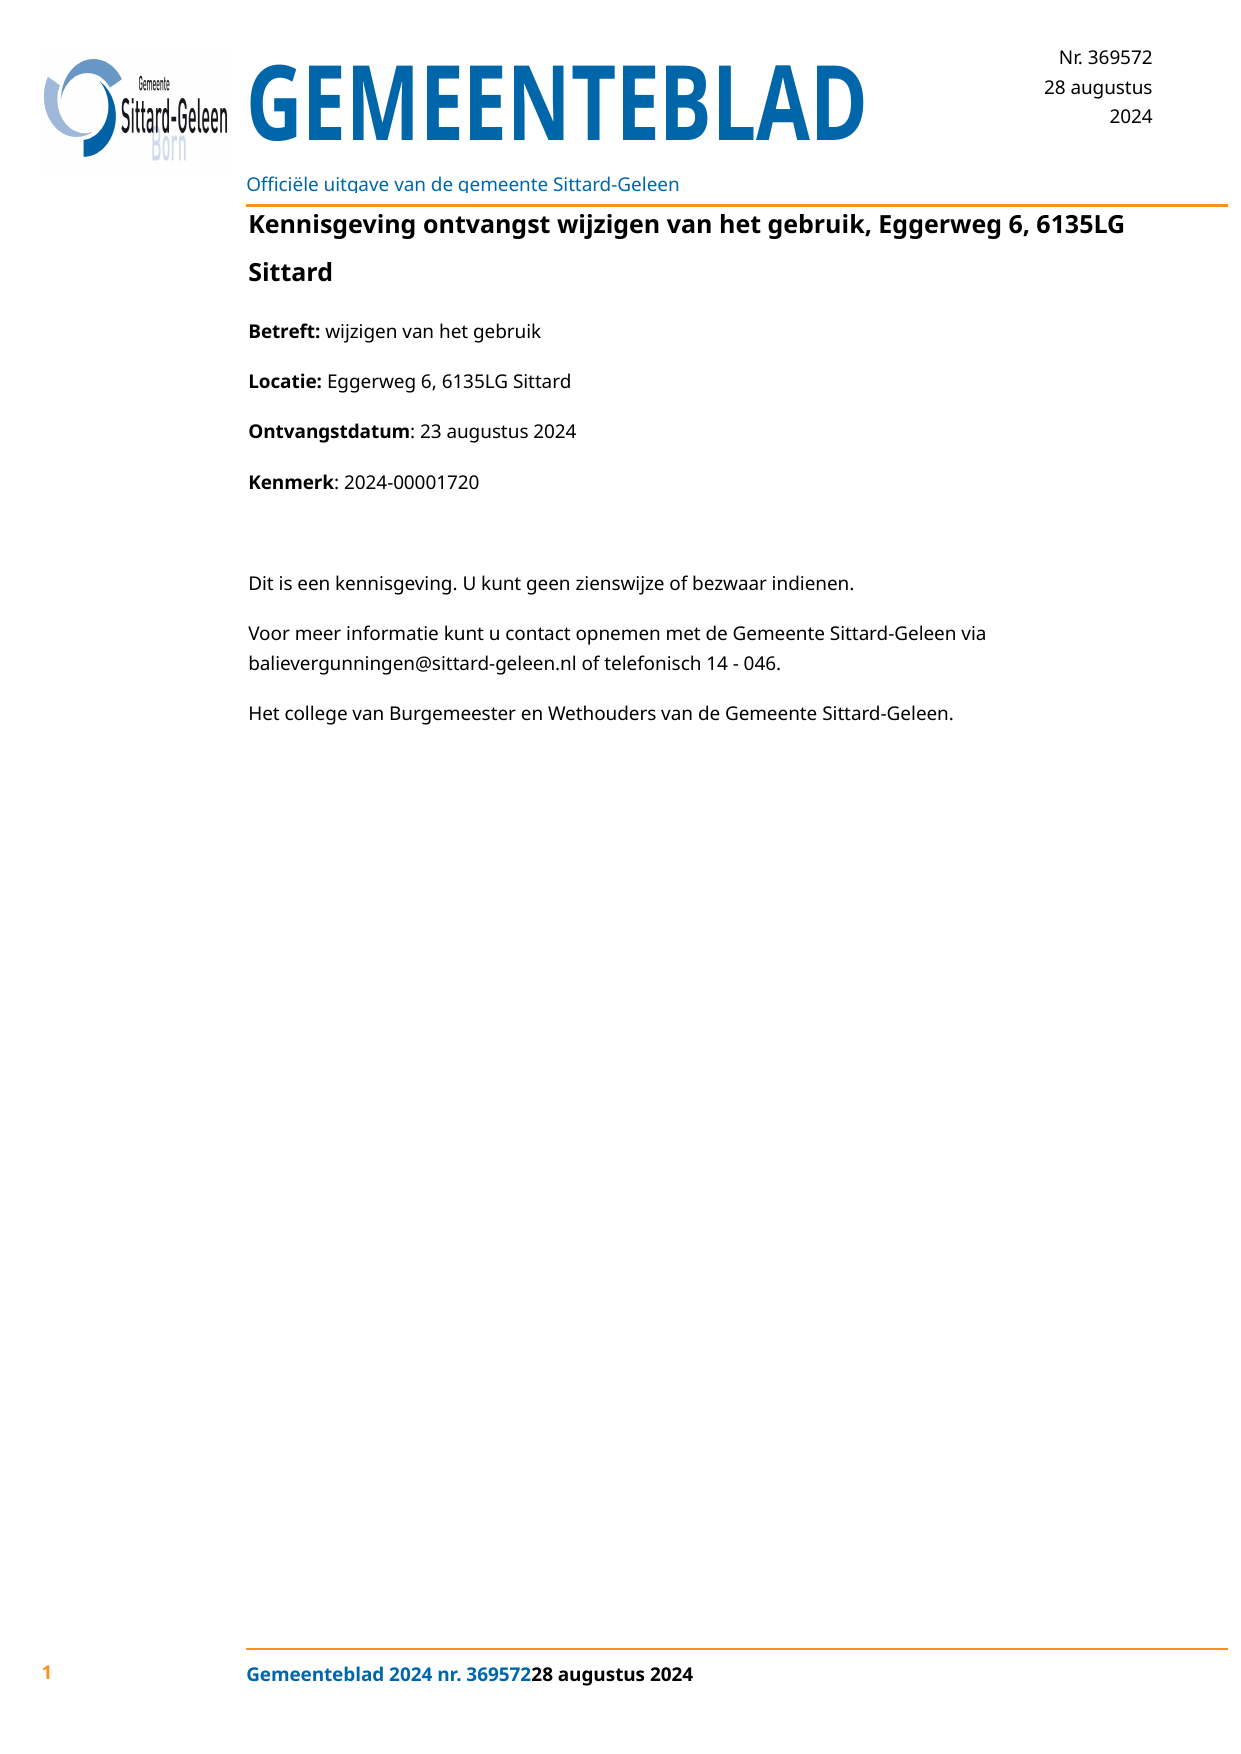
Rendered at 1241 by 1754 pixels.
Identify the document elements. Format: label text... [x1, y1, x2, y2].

text Kennisgeving ontvangst wijzigen van het gebruik, Eggerweg 6, 6135LG Sittard [248, 207, 1152, 288]
text Dit is een kennisgeving. U kunt geen zienswijze of bezwaar indienen. [248, 570, 1152, 596]
text Betreft: wijzigen van het gebruik [248, 318, 1152, 344]
text Ontvangstdatum: 23 augustus 2024 [248, 419, 1152, 444]
text Het college van Burgemeester en Wethouders van de Gemeente Sittard-Geleen. [248, 700, 1152, 726]
text Locatie: Eggerweg 6, 6135LG Sittard [248, 368, 1152, 394]
text Voor meer informatie kunt u contact opnemen met de Gemeente Sittard-Geleen via balievergunningen@sittard-geleen.nl of telefonisch 14 - 046. [248, 620, 1152, 676]
text Kenmerk: 2024-00001720 [248, 469, 1152, 495]
picture [41, 47, 231, 172]
